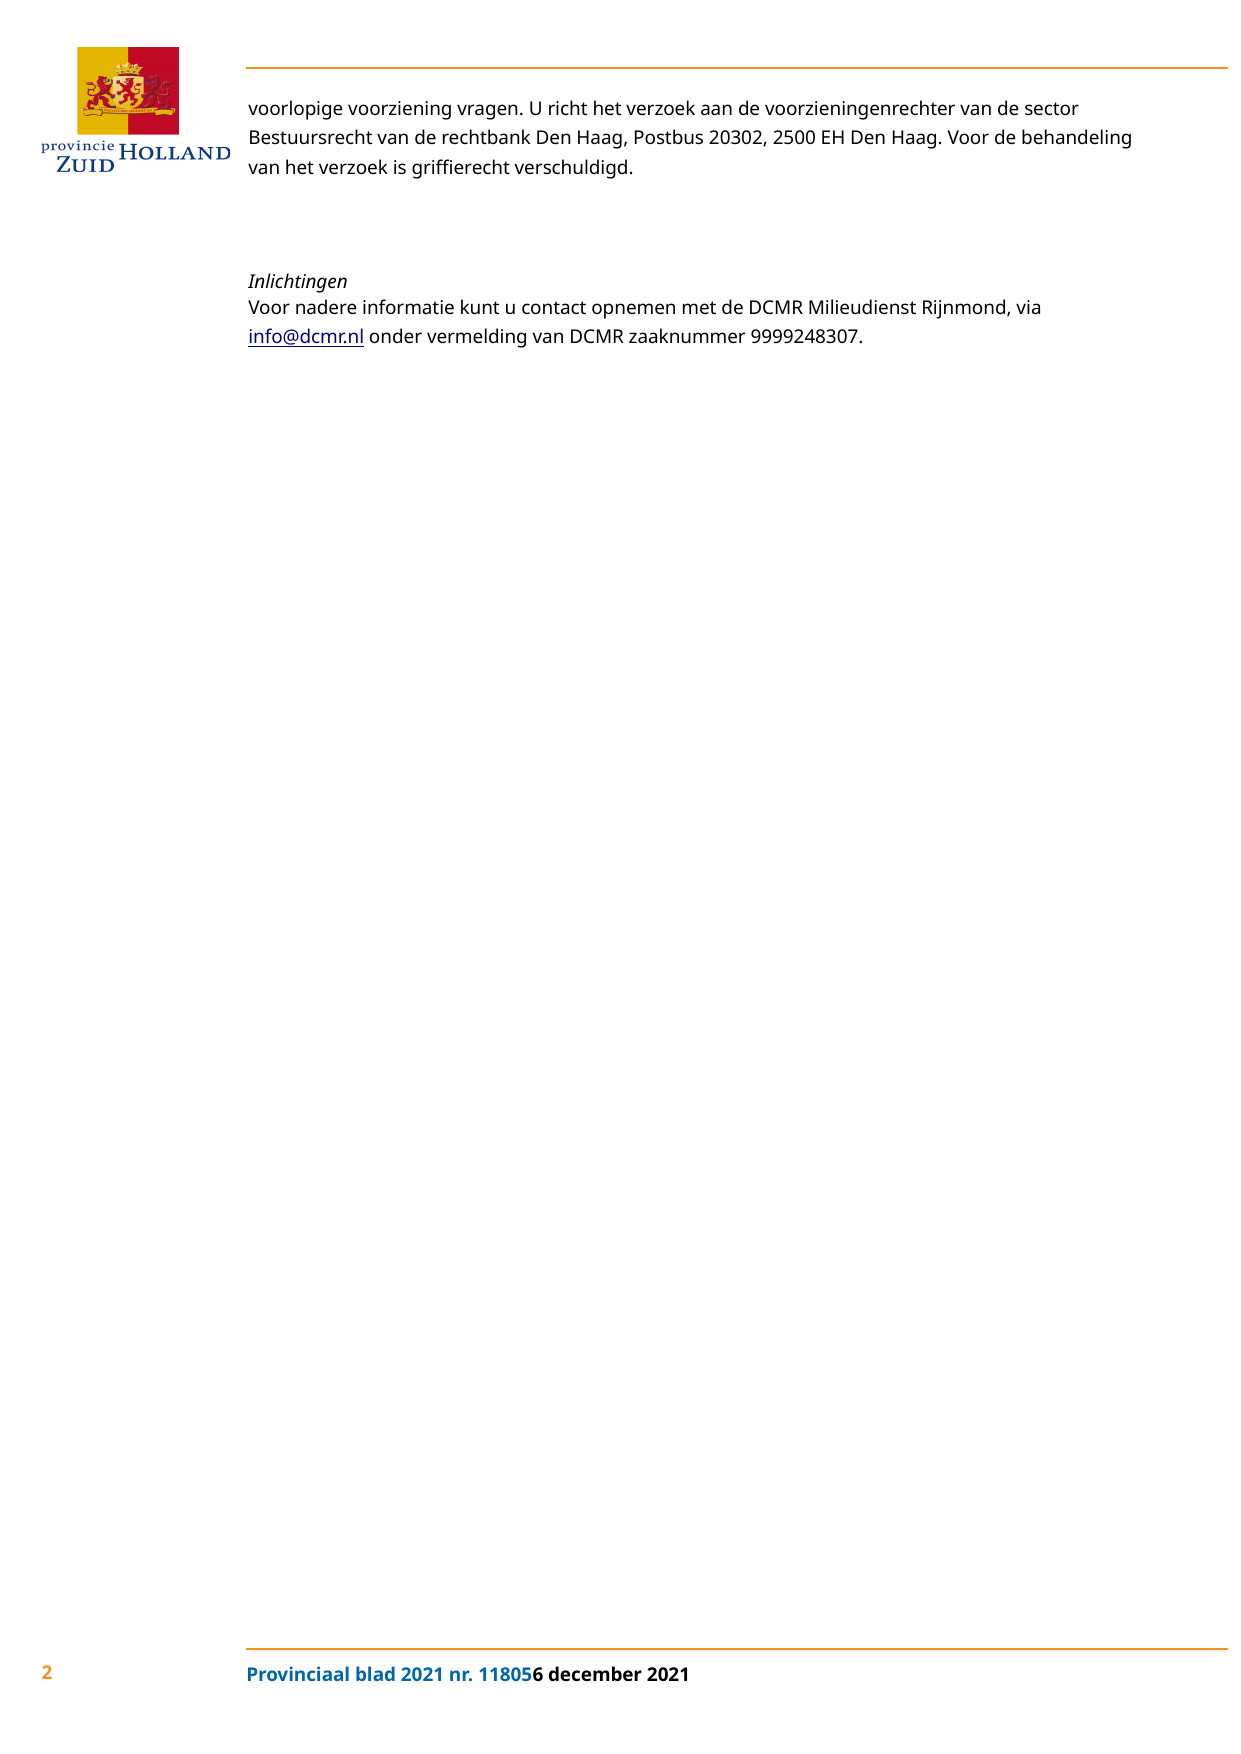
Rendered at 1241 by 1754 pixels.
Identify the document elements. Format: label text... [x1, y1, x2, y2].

text Voor nadere informatie kunt u contact opnemen met de DCMR Milieudienst Rijnmond, via info@dcmr.nl onder vermelding van DCMR zaaknummer 9999248307. [248, 294, 1152, 349]
text Inlichtingen [248, 268, 1152, 294]
picture [41, 47, 231, 172]
text voorlopige voorziening vragen. U richt het verzoek aan de voorzieningenrechter van de sector Bestuursrecht van de rechtbank Den Haag, Postbus 20302, 2500 EH Den Haag. Voor de behandeling van het verzoek is griffierecht verschuldigd. [248, 95, 1152, 180]
